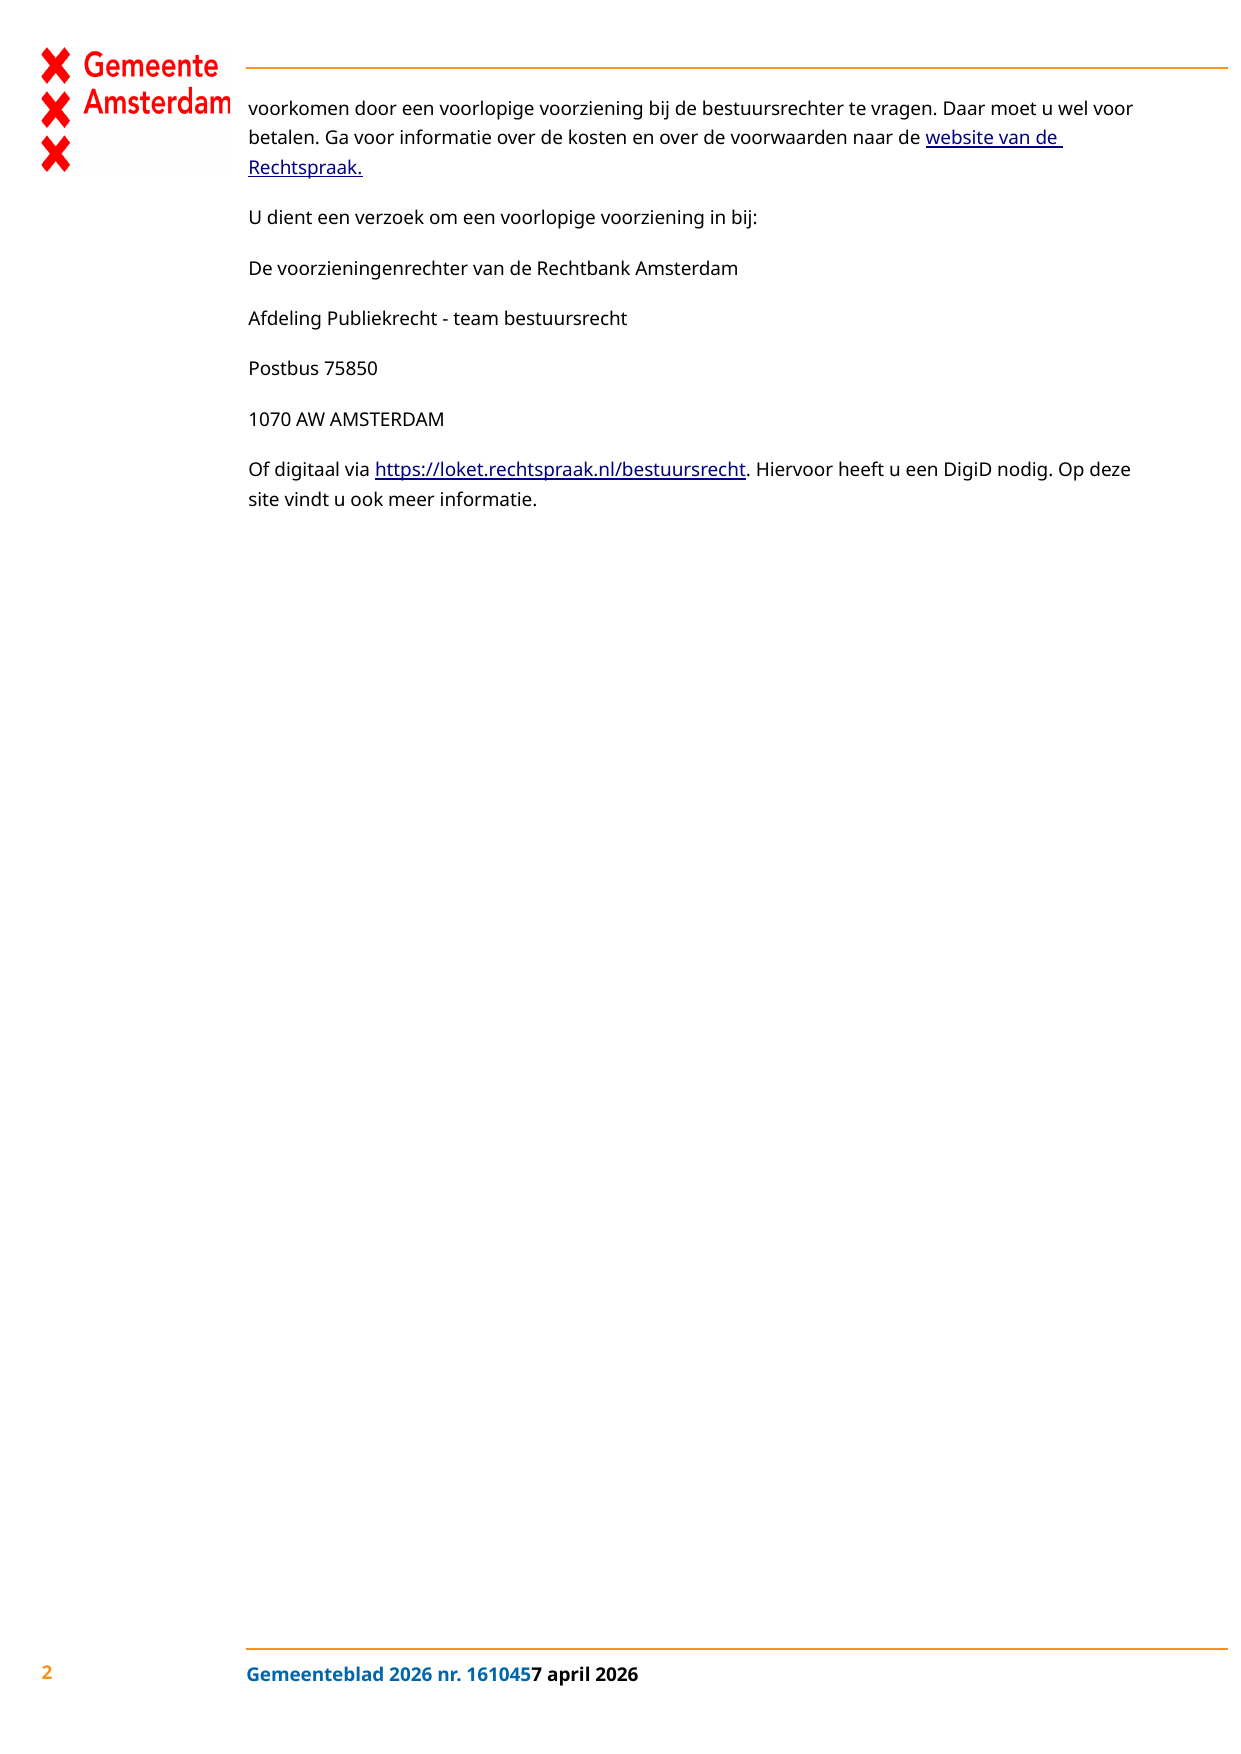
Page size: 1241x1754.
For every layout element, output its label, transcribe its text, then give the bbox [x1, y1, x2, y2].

picture [41, 47, 231, 172]
text Afdeling Publiekrecht - team bestuursrecht [248, 305, 1152, 331]
text 1070 AW AMSTERDAM [248, 406, 1152, 432]
text De voorzieningenrechter van de Rechtbank Amsterdam [248, 255, 1152, 281]
text U dient een verzoek om een voorlopige voorziening in bij: [248, 204, 1152, 230]
text Postbus 75850 [248, 356, 1152, 381]
text voorkomen door een voorlopige voorziening bij de bestuursrechter te vragen. Daar moet u wel voor betalen. Ga voor informatie over de kosten en over de voorwaarden naar de website van de Rechtspraak. [248, 95, 1152, 180]
text Of digitaal via https://loket.rechtspraak.nl/bestuursrecht. Hiervoor heeft u een DigiD nodig. Op deze site vindt u ook meer informatie. [248, 456, 1152, 512]
